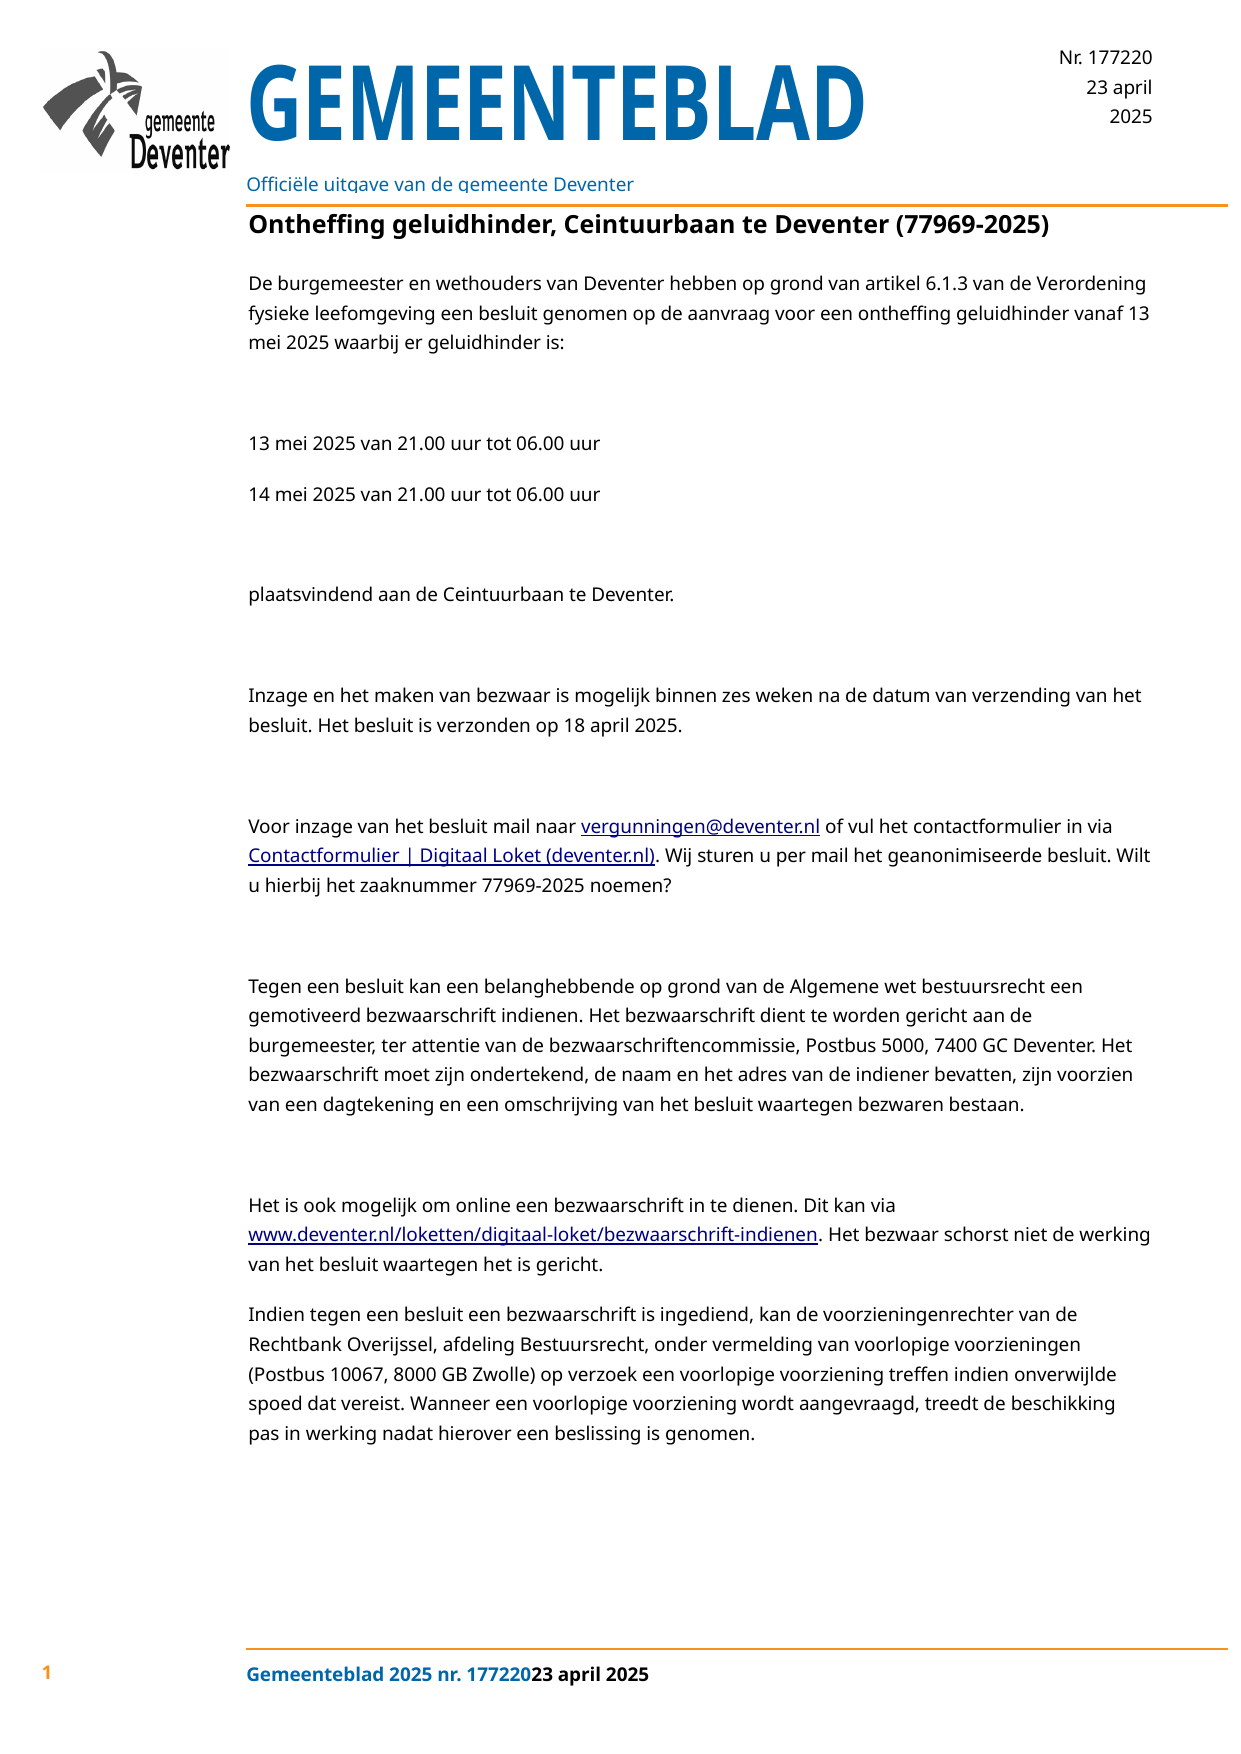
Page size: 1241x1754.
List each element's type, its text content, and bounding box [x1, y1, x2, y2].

text 13 mei 2025 van 21.00 uur tot 06.00 uur [248, 430, 1152, 456]
text Tegen een besluit kan een belanghebbende op grond van de Algemene wet bestuursrecht een gemotiveerd bezwaarschrift indienen. Het bezwaarschrift dient te worden gericht aan de burgemeester, ter attentie van de bezwaarschriftencommissie, Postbus 5000, 7400 GC Deventer. Het bezwaarschrift moet zijn ondertekend, de naam en het adres van de indiener bevatten, zijn voorzien van een dagtekening en een omschrijving van het besluit waartegen bezwaren bestaan. [248, 973, 1152, 1117]
text Ontheffing geluidhinder, Ceintuurbaan te Deventer (77969-2025) [248, 207, 1152, 241]
text Inzage en het maken van bezwaar is mogelijk binnen zes weken na de datum van verzending van het besluit. Het besluit is verzonden op 18 april 2025. [248, 682, 1152, 738]
picture [41, 47, 231, 172]
text Voor inzage van het besluit mail naar vergunningen@deventer.nl of vul het contactformulier in via Contactformulier | Digitaal Loket (deventer.nl). Wij sturen u per mail het geanonimiseerde besluit. Wilt u hierbij het zaaknummer 77969-2025 noemen? [248, 813, 1152, 898]
text plaatsvindend aan de Ceintuurbaan te Deventer. [248, 582, 1152, 607]
text 14 mei 2025 van 21.00 uur tot 06.00 uur [248, 481, 1152, 506]
text Indien tegen een besluit een bezwaarschrift is ingediend, kan de voorzieningenrechter van de Rechtbank Overijssel, afdeling Bestuursrecht, onder vermelding van voorlopige voorzieningen (Postbus 10067, 8000 GB Zwolle) op verzoek een voorlopige voorziening treffen indien onverwijlde spoed dat vereist. Wanneer een voorlopige voorziening wordt aangevraagd, treedt de beschikking pas in werking nadat hierover een beslissing is genomen. [248, 1302, 1152, 1446]
text De burgemeester en wethouders van Deventer hebben op grond van artikel 6.1.3 van de Verordening fysieke leefomgeving een besluit genomen op de aanvraag voor een ontheffing geluidhinder vanaf 13 mei 2025 waarbij er geluidhinder is: [248, 270, 1152, 355]
text Het is ook mogelijk om online een bezwaarschrift in te dienen. Dit kan via www.deventer.nl/loketten/digitaal-loket/bezwaarschrift-indienen. Het bezwaar schorst niet de werking van het besluit waartegen het is gericht. [248, 1192, 1152, 1277]
